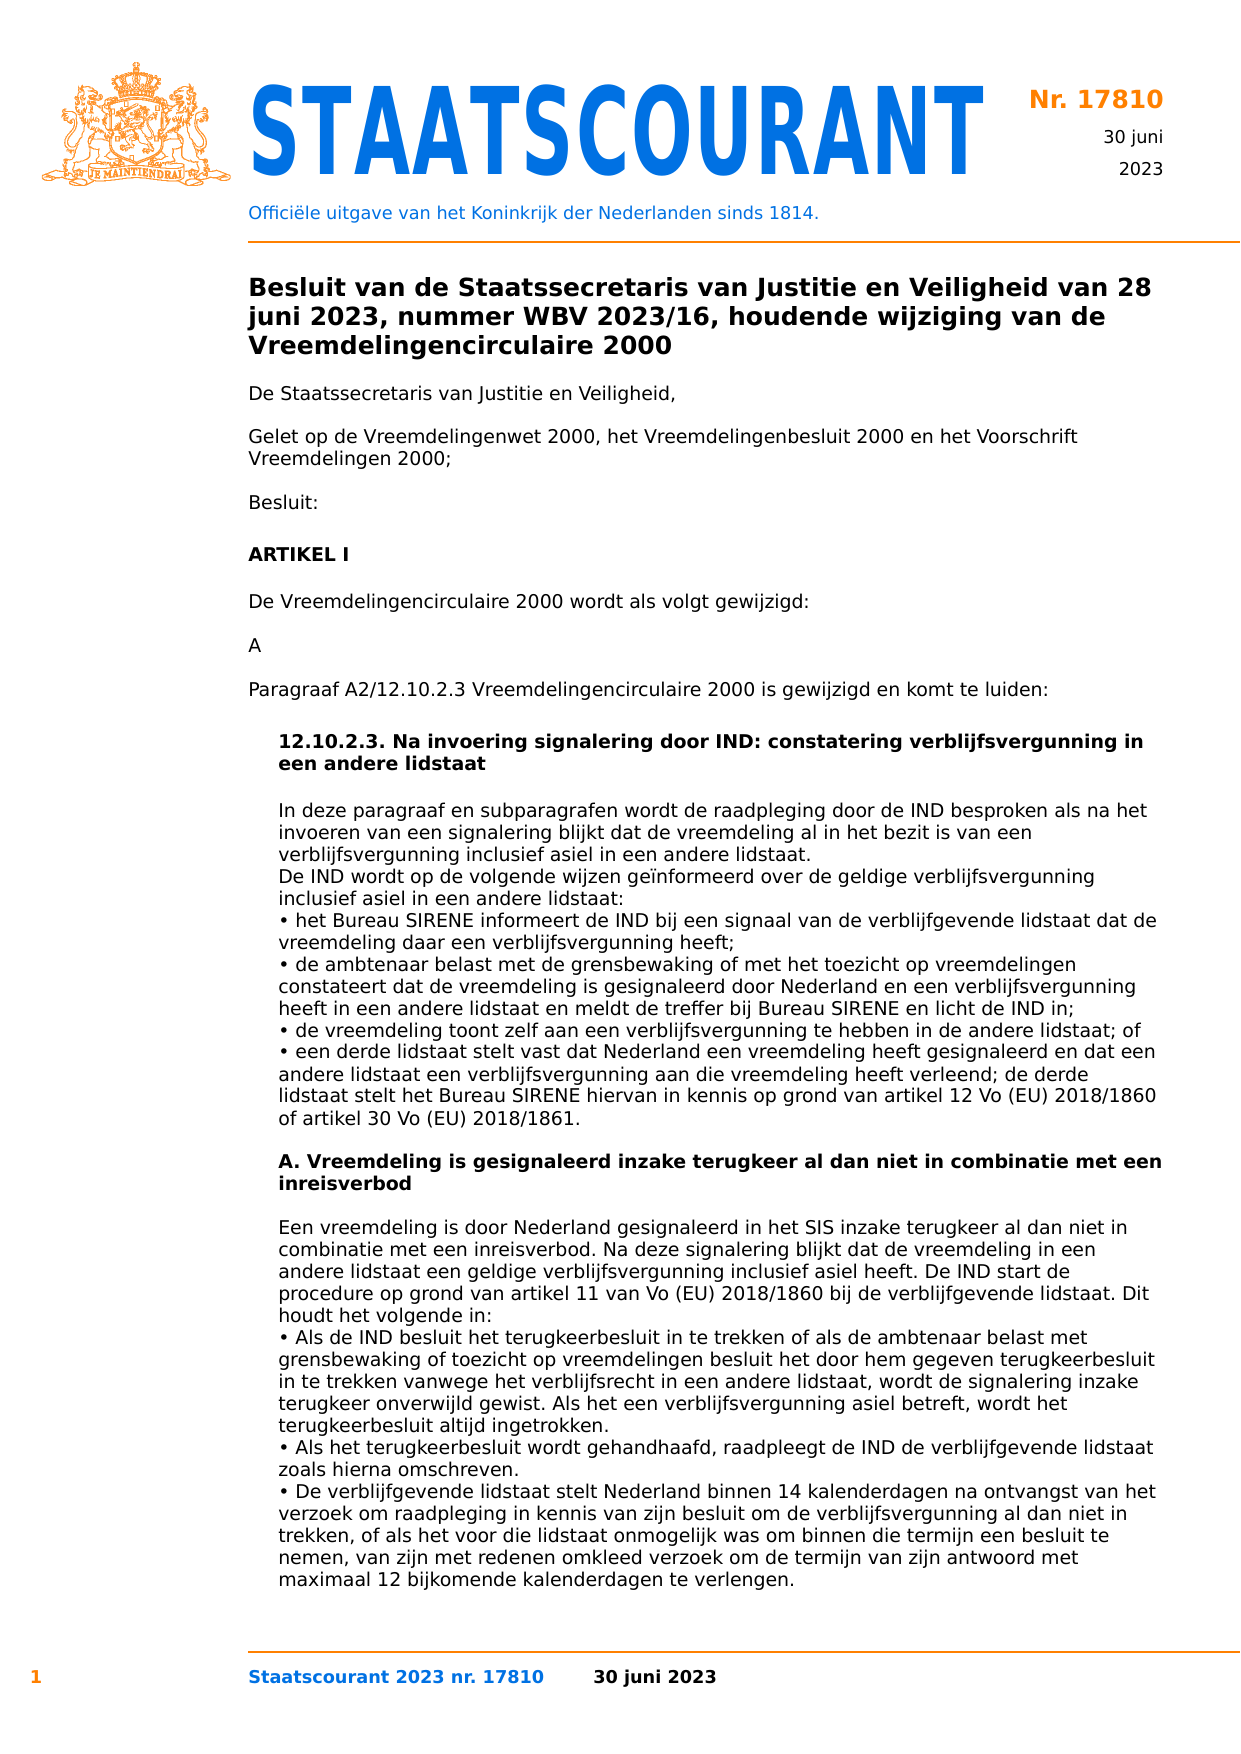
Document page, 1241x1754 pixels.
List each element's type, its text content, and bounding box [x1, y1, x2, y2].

text • de ambtenaar belast met de grensbewaking of met het toezicht op vreemdelingen constateert dat de vreemdeling is gesignaleerd door Nederland en een verblijfsvergunning heeft in een andere lidstaat en meldt de treffer bij Bureau SIRENE en licht de IND in; [278, 953, 1163, 1019]
text De Vreemdelingencirculaire 2000 wordt als volgt gewijzigd: [248, 591, 1163, 613]
text Gelet op de Vreemdelingenwet 2000, het Vreemdelingenbesluit 2000 en het Voorschrift Vreemdelingen 2000; [248, 426, 1163, 470]
text De Staatssecretaris van Justitie en Veiligheid, [248, 382, 1163, 404]
text De IND wordt op de volgende wijzen geïnformeerd over de geldige verblijfsvergunning inclusief asiel in een andere lidstaat: [278, 866, 1163, 909]
text Een vreemdeling is door Nederland gesignaleerd in het SIS inzake terugkeer al dan niet in combinatie met een inreisverbod. Na deze signalering blijkt dat de vreemdeling in een andere lidstaat een geldige verblijfsvergunning inclusief asiel heeft. De IND start de procedure op grond van artikel 11 van Vo (EU) 2018/1860 bij de verblijfgevende lidstaat. Dit houdt het volgende in: [278, 1217, 1163, 1327]
table_header [25, 62, 248, 241]
table_cell 30 juni [998, 121, 1240, 153]
table_header Nr. 17810 [998, 62, 1240, 121]
table_cell 2023 [998, 153, 1240, 203]
text Paragraaf A2/12.10.2.3 Vreemdelingencirculaire 2000 is gewijzigd en komt te luiden: [248, 679, 1163, 701]
text • Als het terugkeerbesluit wordt gehandhaafd, raadpleegt de IND de verblijfgevende lidstaat zoals hierna omschreven. [278, 1437, 1163, 1481]
subtitle A. Vreemdeling is gesignaleerd inzake terugkeer al dan niet in combinatie met een inreisverbod [278, 1151, 1163, 1195]
text A [248, 635, 1163, 657]
text • Als de IND besluit het terugkeerbesluit in te trekken of als de ambtenaar belast met grensbewaking of toezicht op vreemdelingen besluit het door hem gegeven terugkeerbesluit in te trekken vanwege het verblijfsrecht in een andere lidstaat, wordt de signalering inzake terugkeer onverwijld gewist. Als het een verblijfsvergunning asiel betreft, wordt het terugkeerbesluit altijd ingetrokken. [278, 1327, 1163, 1437]
subtitle ARTIKEL I [248, 544, 1163, 566]
subtitle Besluit van de Staatssecretaris van Justitie en Veiligheid van 28 juni 2023, nummer WBV 2023/16, houdende wijziging van de Vreemdelingencirculaire 2000 [248, 273, 1163, 361]
text In deze paragraaf en subparagrafen wordt de raadpleging door de IND besproken als na het invoeren van een signalering blijkt dat de vreemdeling al in het bezit is van een verblijfsvergunning inclusief asiel in een andere lidstaat. [278, 800, 1163, 866]
text • het Bureau SIRENE informeert de IND bij een signaal van de verblijfgevende lidstaat dat de vreemdeling daar een verblijfsvergunning heeft; [278, 909, 1163, 953]
text • De verblijfgevende lidstaat stelt Nederland binnen 14 kalenderdagen na ontvangst van het verzoek om raadpleging in kennis van zijn besluit om de verblijfsvergunning al dan niet in trekken, of als het voor die lidstaat onmogelijk was om binnen die termijn een besluit te nemen, van zijn met redenen omkleed verzoek om de termijn van zijn antwoord met maximaal 12 bijkomende kalenderdagen te verlengen. [278, 1481, 1163, 1591]
table_header STAATSCOURANT [248, 62, 998, 203]
text Besluit: [248, 492, 1163, 514]
text • een derde lidstaat stelt vast dat Nederland een vreemdeling heeft gesignaleerd en dat een andere lidstaat een verblijfsvergunning aan die vreemdeling heeft verleend; de derde lidstaat stelt het Bureau SIRENE hiervan in kennis op grond van artikel 12 Vo (EU) 2018/1860 of artikel 30 Vo (EU) 2018/1861. [278, 1041, 1163, 1129]
table_cell Officiële uitgave van het Koninkrijk der Nederlanden sinds 1814. [248, 203, 1240, 241]
subtitle 12.10.2.3. Na invoering signalering door IND: constatering verblijfsvergunning in een andere lidstaat [278, 731, 1163, 775]
text • de vreemdeling toont zelf aan een verblijfsvergunning te hebben in de andere lidstaat; of [278, 1019, 1163, 1041]
picture [41, 62, 231, 186]
